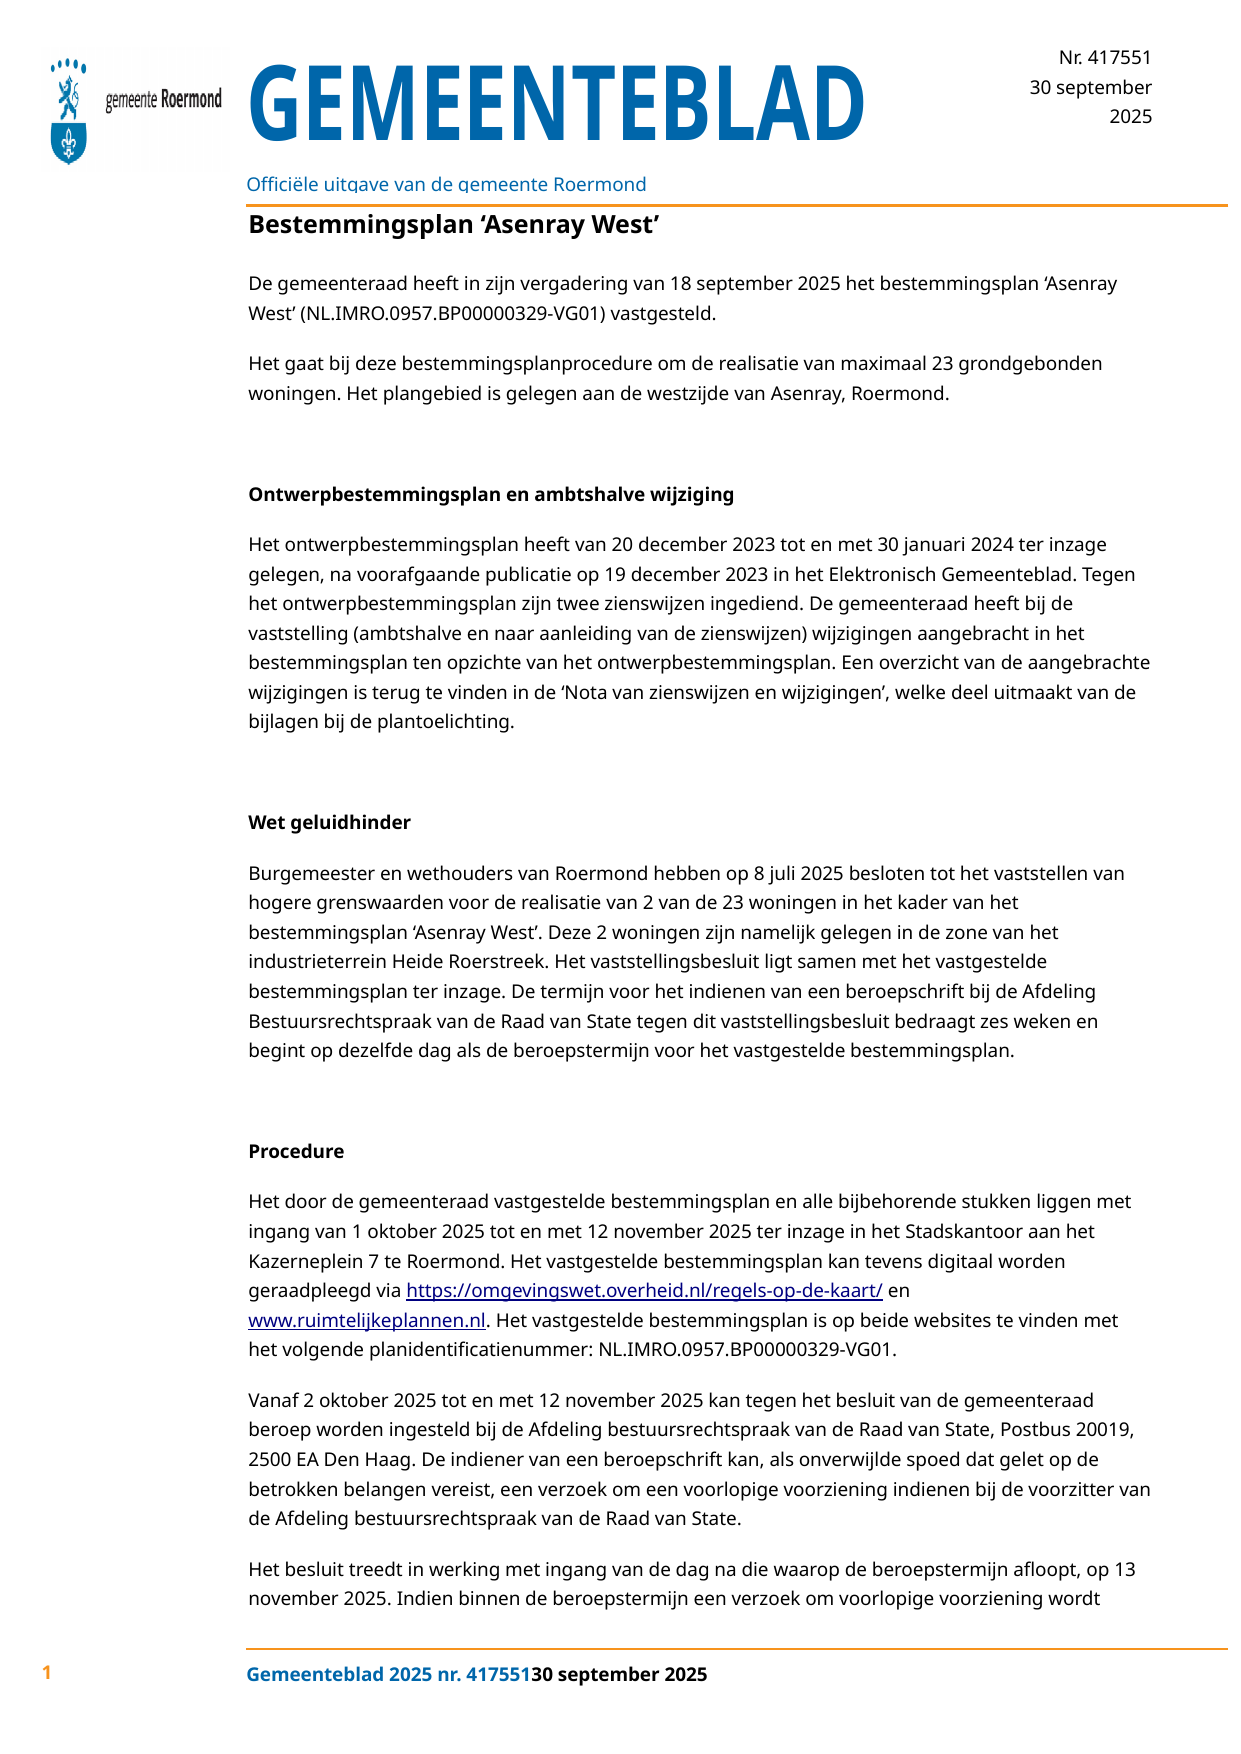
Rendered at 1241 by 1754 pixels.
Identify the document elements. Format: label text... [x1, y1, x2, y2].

picture [41, 47, 231, 172]
text Het besluit treedt in werking met ingang van de dag na die waarop de beroepstermijn afloopt, op 13 november 2025. Indien binnen de beroepstermijn een verzoek om voorlopige voorziening wordt [248, 1556, 1152, 1611]
text Wet geluidhinder [248, 809, 1152, 835]
text Ontwerpbestemmingsplan en ambtshalve wijziging [248, 481, 1152, 506]
text Burgemeester en wethouders van Roermond hebben op 8 juli 2025 besloten tot het vaststellen van hogere grenswaarden voor de realisatie van 2 van de 23 woningen in het kader van het bestemmingsplan ‘Asenray West’. Deze 2 woningen zijn namelijk gelegen in de zone van het industrieterrein Heide Roerstreek. Het vaststellingsbesluit ligt samen met het vastgestelde bestemmingsplan ter inzage. De termijn voor het indienen van een beroepschrift bij de Afdeling Bestuursrechtspraak van de Raad van State tegen dit vaststellingsbesluit bedraagt zes weken en begint op dezelfde dag als de beroepstermijn voor het vastgestelde bestemmingsplan. [248, 860, 1152, 1063]
text Procedure [248, 1138, 1152, 1164]
text Het door de gemeenteraad vastgestelde bestemmingsplan en alle bijbehorende stukken liggen met ingang van 1 oktober 2025 tot en met 12 november 2025 ter inzage in het Stadskantoor aan het Kazerneplein 7 te Roermond. Het vastgestelde bestemmingsplan kan tevens digitaal worden geraadpleegd via https://omgevingswet.overheid.nl/regels-op-de-kaart/ en www.ruimtelijkeplannen.nl. Het vastgestelde bestemmingsplan is op beide websites te vinden met het volgende planidentificatienummer: NL.IMRO.0957.BP00000329-VG01. [248, 1189, 1152, 1362]
text Bestemmingsplan ‘Asenray West’ [248, 207, 1152, 241]
text Het gaat bij deze bestemmingsplanprocedure om de realisatie van maximaal 23 grondgebonden woningen. Het plangebied is gelegen aan de westzijde van Asenray, Roermond. [248, 350, 1152, 406]
text Vanaf 2 oktober 2025 tot en met 12 november 2025 kan tegen het besluit van de gemeenteraad beroep worden ingesteld bij de Afdeling bestuursrechtspraak van de Raad van State, Postbus 20019, 2500 EA Den Haag. De indiener van een beroepschrift kan, als onverwijlde spoed dat gelet op de betrokken belangen vereist, een verzoek om een voorlopige voorziening indienen bij de voorzitter van de Afdeling bestuursrechtspraak van de Raad van State. [248, 1387, 1152, 1531]
text Het ontwerpbestemmingsplan heeft van 20 december 2023 tot en met 30 januari 2024 ter inzage gelegen, na voorafgaande publicatie op 19 december 2023 in het Elektronisch Gemeenteblad. Tegen het ontwerpbestemmingsplan zijn twee zienswijzen ingediend. De gemeenteraad heeft bij de vaststelling (ambtshalve en naar aanleiding van de zienswijzen) wijzigingen aangebracht in het bestemmingsplan ten opzichte van het ontwerpbestemmingsplan. Een overzicht van de aangebrachte wijzigingen is terug te vinden in de ‘Nota van zienswijzen en wijzigingen’, welke deel uitmaakt van de bijlagen bij de plantoelichting. [248, 531, 1152, 734]
text De gemeenteraad heeft in zijn vergadering van 18 september 2025 het bestemmingsplan ‘Asenray West’ (NL.IMRO.0957.BP00000329-VG01) vastgesteld. [248, 270, 1152, 326]
